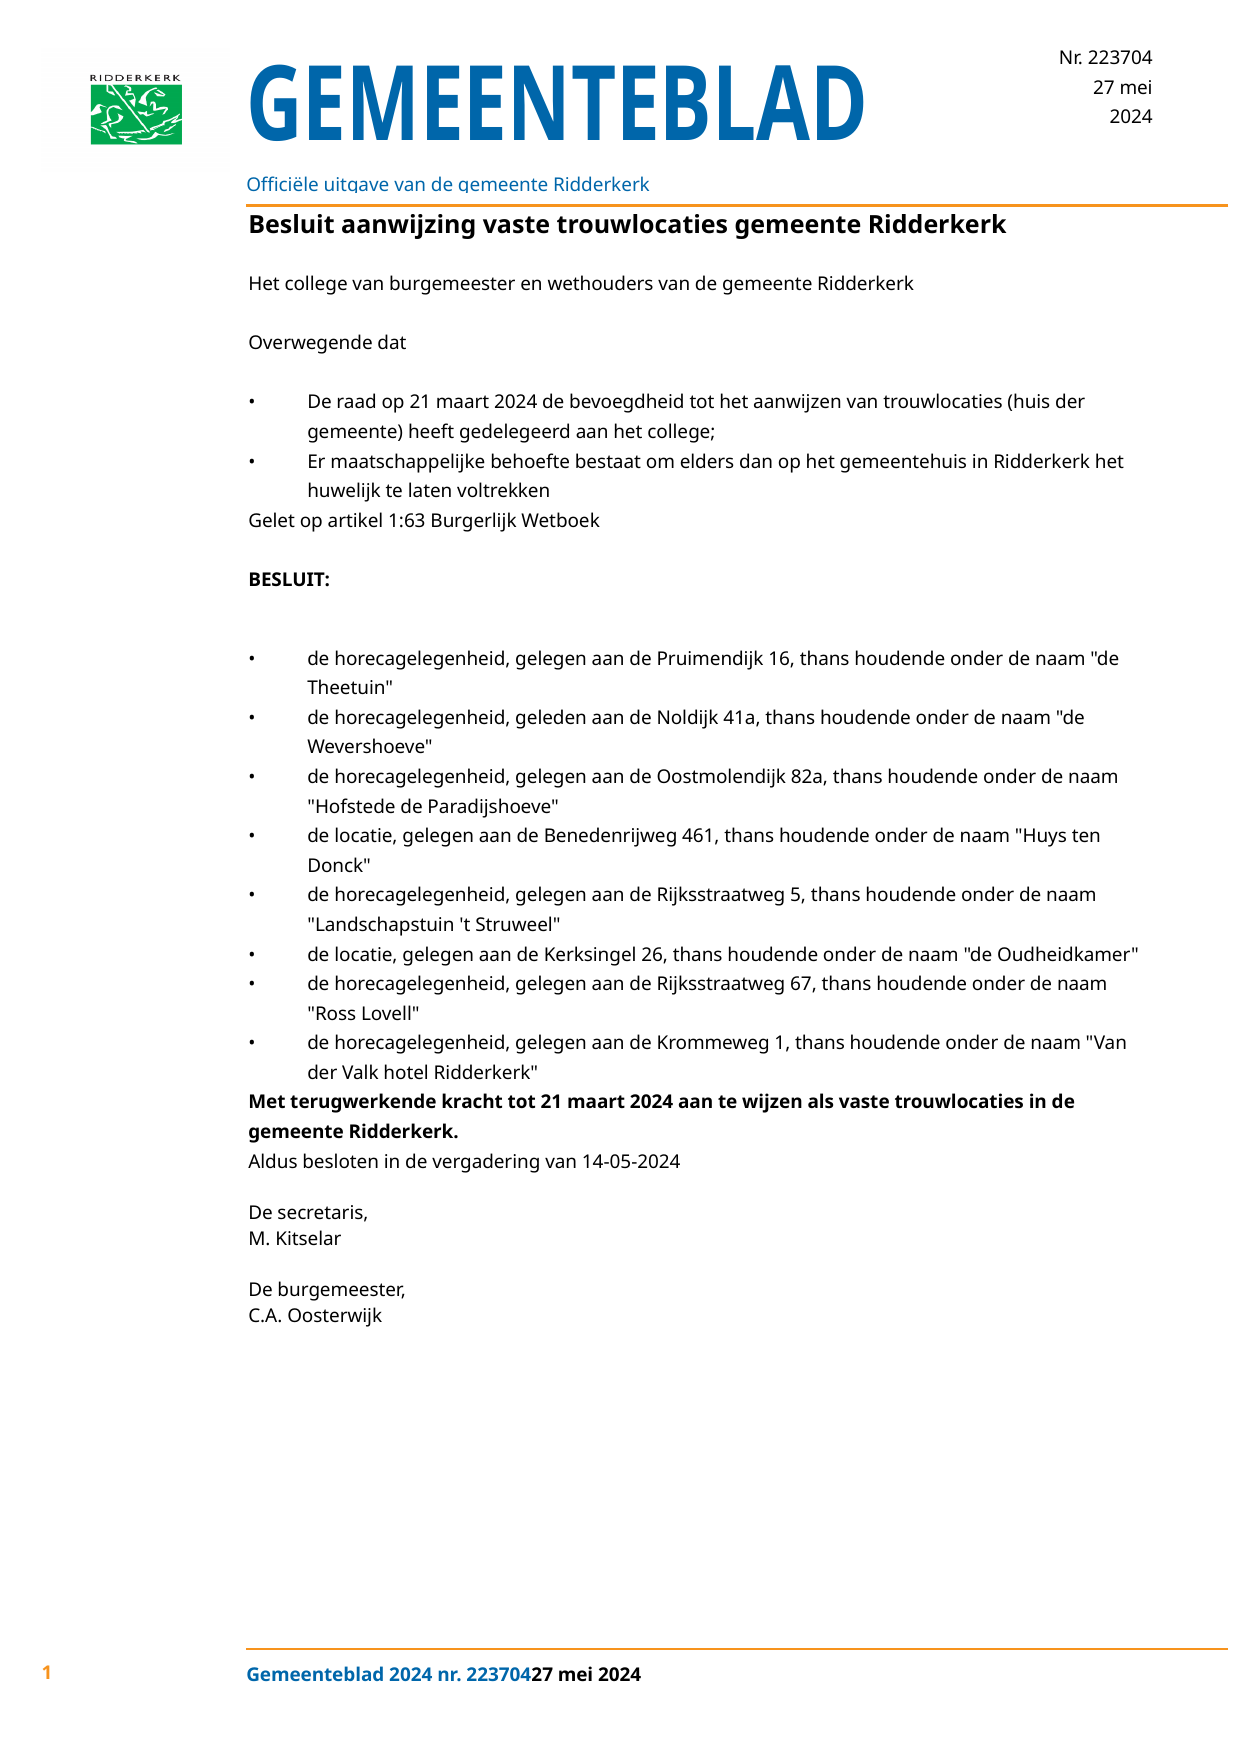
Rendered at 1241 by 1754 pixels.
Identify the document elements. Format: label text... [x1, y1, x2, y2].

list de locatie, gelegen aan de Kerksingel 26, thans houdende onder de naam "de Oudheidkamer" [248, 941, 1152, 967]
text M. Kitselar [248, 1225, 1152, 1251]
text BESLUIT: [248, 566, 1152, 592]
text De secretaris, [248, 1199, 1152, 1225]
list de horecagelegenheid, gelegen aan de Krommeweg 1, thans houdende onder de naam "Van der Valk hotel Ridderkerk" [248, 1029, 1152, 1085]
list de horecagelegenheid, gelegen aan de Pruimendijk 16, thans houdende onder de naam "de Theetuin" [248, 645, 1152, 700]
list de horecagelegenheid, geleden aan de Noldijk 41a, thans houdende onder de naam "de Wevershoeve" [248, 704, 1152, 759]
list de horecagelegenheid, gelegen aan de Rijksstraatweg 67, thans houdende onder de naam "Ross Lovell" [248, 970, 1152, 1026]
text Besluit aanwijzing vaste trouwlocaties gemeente Ridderkerk [248, 207, 1152, 241]
text Overwegende dat [248, 329, 1152, 355]
text Gelet op artikel 1:63 Burgerlijk Wetboek [248, 507, 1152, 533]
list de locatie, gelegen aan de Benedenrijweg 461, thans houdende onder de naam "Huys ten Donck" [248, 822, 1152, 878]
list de horecagelegenheid, gelegen aan de Rijksstraatweg 5, thans houdende onder de naam "Landschapstuin 't Struweel" [248, 882, 1152, 937]
text De burgemeester, [248, 1277, 1152, 1302]
text C.A. Oosterwijk [248, 1302, 1152, 1328]
text Met terugwerkende kracht tot 21 maart 2024 aan te wijzen als vaste trouwlocaties in de gemeente Ridderkerk. [248, 1089, 1152, 1144]
text Aldus besloten in de vergadering van 14-05-2024 [248, 1148, 1152, 1174]
picture [41, 47, 231, 172]
list de horecagelegenheid, gelegen aan de Oostmolendijk 82a, thans houdende onder de naam "Hofstede de Paradijshoeve" [248, 763, 1152, 819]
list Er maatschappelijke behoefte bestaat om elders dan op het gemeentehuis in Ridderkerk het huwelijk te laten voltrekken [248, 448, 1152, 503]
text Het college van burgemeester en wethouders van de gemeente Ridderkerk [248, 270, 1152, 296]
list De raad op 21 maart 2024 de bevoegdheid tot het aanwijzen van trouwlocaties (huis der gemeente) heeft gedelegeerd aan het college; [248, 389, 1152, 444]
